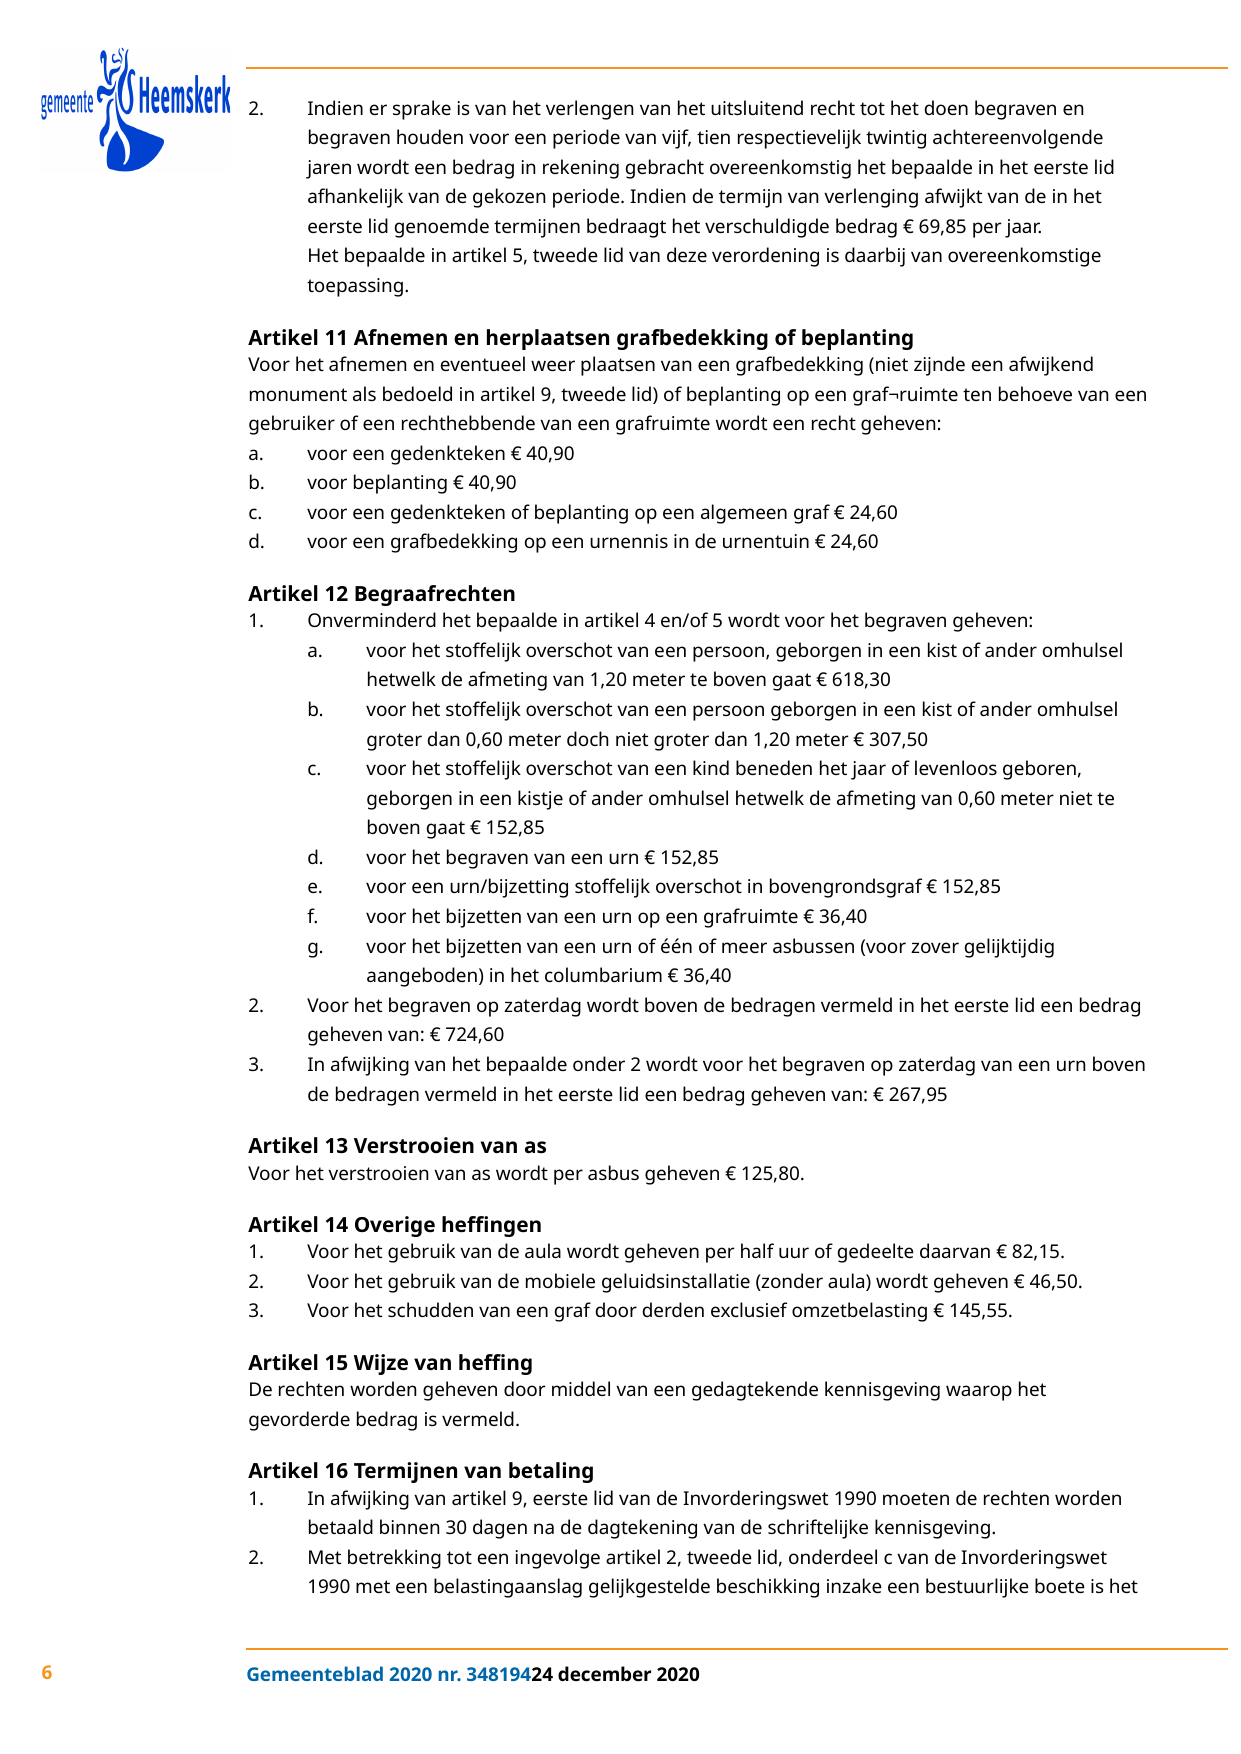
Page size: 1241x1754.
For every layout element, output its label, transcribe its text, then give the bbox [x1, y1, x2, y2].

list voor een grafbedekking op een urnennis in de urnentuin € 24,60 [248, 529, 1152, 554]
text Artikel 11 Afnemen en herplaatsen grafbedekking of beplanting [248, 323, 1152, 351]
list In afwijking van artikel 9, eerste lid van de Invorderingswet 1990 moeten de rechten worden betaald binnen 30 dagen na de dagtekening van de schriftelijke kennisgeving. [248, 1485, 1152, 1540]
list voor een gedenkteken of beplanting op een algemeen graf € 24,60 [248, 499, 1152, 525]
list voor een urn/bijzetting stoffelijk overschot in bovengrondsgraf € 152,85 [307, 874, 1152, 899]
list Met betrekking tot een ingevolge artikel 2, tweede lid, onderdeel c van de Invorderingswet 1990 met een belastingaanslag gelijkgestelde beschikking inzake een bestuurlijke boete is het [248, 1544, 1152, 1599]
list voor een gedenkteken € 40,90 [248, 440, 1152, 466]
list voor het stoffelijk overschot van een persoon geborgen in een kist of ander omhulsel groter dan 0,60 meter doch niet groter dan 1,20 meter € 307,50 [307, 696, 1152, 752]
list voor het stoffelijk overschot van een kind beneden het jaar of levenloos geboren, geborgen in een kistje of ander omhulsel hetwelk de afmeting van 0,60 meter niet te boven gaat € 152,85 [307, 755, 1152, 840]
text Voor het verstrooien van as wordt per asbus geheven € 125,80. [248, 1160, 1152, 1185]
list Onverminderd het bepaalde in artikel 4 en/of 5 wordt voor het begraven geheven: [248, 607, 1152, 633]
list Voor het gebruik van de mobiele geluidsinstallatie (zonder aula) wordt geheven € 46,50. [248, 1268, 1152, 1294]
list Voor het gebruik van de aula wordt geheven per half uur of gedeelte daarvan € 82,15. [248, 1238, 1152, 1264]
text De rechten worden geheven door middel van een gedagtekende kennisgeving waarop het gevorderde bedrag is vermeld. [248, 1377, 1152, 1432]
text Artikel 13 Verstrooien van as [248, 1131, 1152, 1160]
list voor het bijzetten van een urn op een grafruimte € 36,40 [307, 903, 1152, 929]
text Artikel 15 Wijze van heffing [248, 1348, 1152, 1377]
list Indien er sprake is van het verlengen van het uitsluitend recht tot het doen begraven en begraven houden voor een periode van vijf, tien respectievelijk twintig achtereenvolgende jaren wordt een bedrag in rekening gebracht overeenkomstig het bepaalde in het eerste lid afhankelijk van de gekozen periode. Indien de termijn van verlenging afwijkt van de in het eerste lid genoemde termijnen bedraagt het verschuldigde bedrag € 69,85 per jaar. [248, 95, 1152, 239]
picture [41, 47, 231, 172]
text Artikel 16 Termijnen van betaling [248, 1457, 1152, 1485]
list Voor het begraven op zaterdag wordt boven de bedragen vermeld in het eerste lid een bedrag geheven van: € 724,60 [248, 992, 1152, 1047]
list voor het bijzetten van een urn of één of meer asbussen (voor zover gelijktijdig aangeboden) in het columbarium € 36,40 [307, 933, 1152, 988]
list voor beplanting € 40,90 [248, 469, 1152, 495]
text Artikel 14 Overige heffingen [248, 1210, 1152, 1238]
list In afwijking van het bepaalde onder 2 wordt voor het begraven op zaterdag van een urn boven de bedragen vermeld in het eerste lid een bedrag geheven van: € 267,95 [248, 1051, 1152, 1107]
list Het bepaalde in artikel 5, tweede lid van deze verordening is daarbij van overeenkomstige toepassing. [248, 243, 1152, 298]
text Artikel 12 Begraafrechten [248, 579, 1152, 607]
text Voor het afnemen en eventueel weer plaatsen van een grafbedekking (niet zijnde een afwijkend monument als bedoeld in artikel 9, tweede lid) of beplanting op een graf¬ruimte ten behoeve van een gebruiker of een rechthebbende van een grafruimte wordt een recht geheven: [248, 351, 1152, 436]
list voor het begraven van een urn € 152,85 [307, 844, 1152, 870]
list voor het stoffelijk overschot van een persoon, geborgen in een kist of ander omhulsel hetwelk de afmeting van 1,20 meter te boven gaat € 618,30 [307, 637, 1152, 692]
list Voor het schudden van een graf door derden exclusief omzetbelasting € 145,55. [248, 1298, 1152, 1323]
